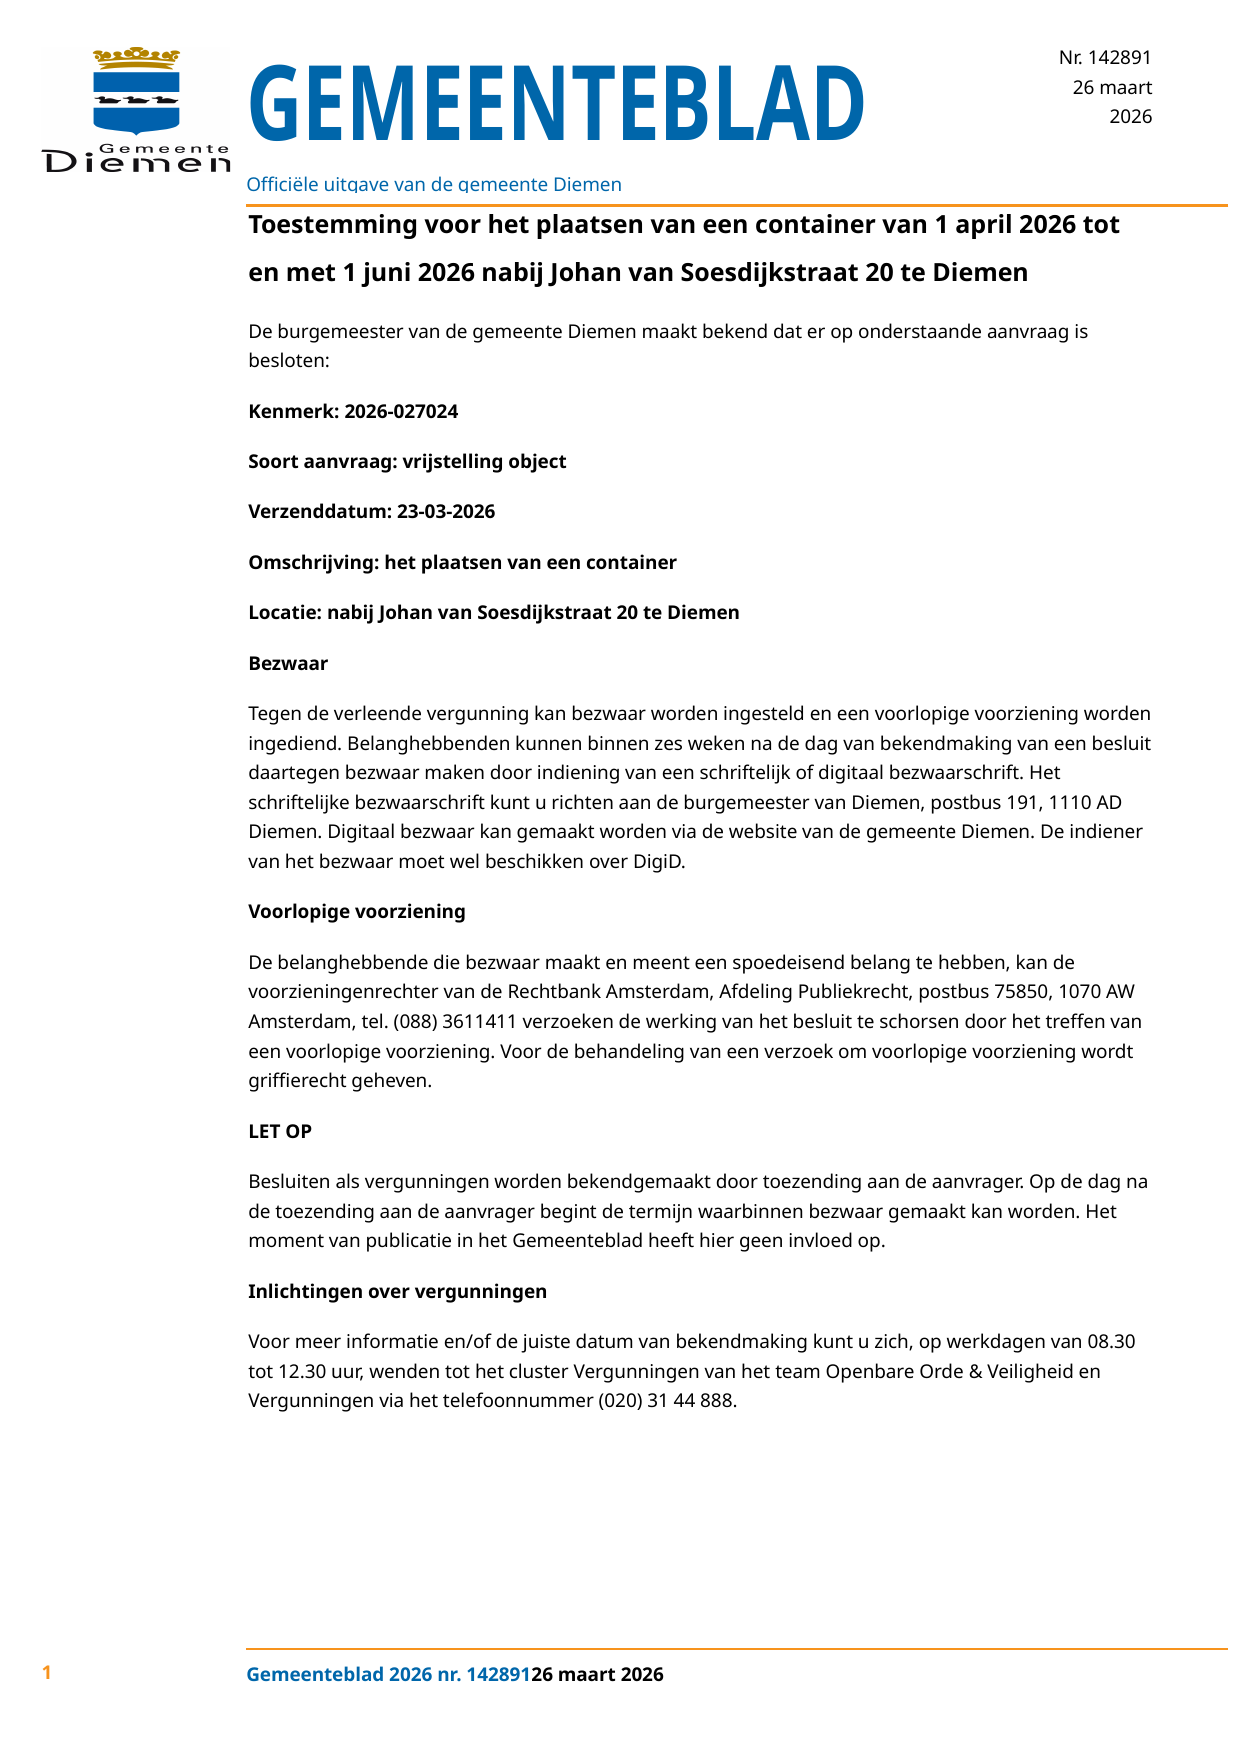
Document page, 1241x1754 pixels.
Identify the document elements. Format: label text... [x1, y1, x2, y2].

text Tegen de verleende vergunning kan bezwaar worden ingesteld en een voorlopige voorziening worden ingediend. Belanghebbenden kunnen binnen zes weken na de dag van bekendmaking van een besluit daartegen bezwaar maken door indiening van een schriftelijk of digitaal bezwaarschrift. Het schriftelijke bezwaarschrift kunt u richten aan de burgemeester van Diemen, postbus 191, 1110 AD Diemen. Digitaal bezwaar kan gemaakt worden via de website van de gemeente Diemen. De indiener van het bezwaar moet wel beschikken over DigiD. [248, 700, 1152, 874]
text Locatie: nabij Johan van Soesdijkstraat 20 te Diemen [248, 599, 1152, 625]
text Verzenddatum: 23-03-2026 [248, 499, 1152, 524]
text Soort aanvraag: vrijstelling object [248, 448, 1152, 474]
text Voor meer informatie en/of de juiste datum van bekendmaking kunt u zich, op werkdagen van 08.30 tot 12.30 uur, wenden tot het cluster Vergunningen van het team Openbare Orde & Veiligheid en Vergunningen via het telefoonnummer (020) 31 44 888. [248, 1328, 1152, 1413]
text LET OP [248, 1118, 1152, 1144]
text Toestemming voor het plaatsen van een container van 1 april 2026 tot en met 1 juni 2026 nabij Johan van Soesdijkstraat 20 te Diemen [248, 207, 1152, 288]
text Besluiten als vergunningen worden bekendgemaakt door toezending aan de aanvrager. Op de dag na de toezending aan de aanvrager begint de termijn waarbinnen bezwaar gemaakt kan worden. Het moment van publicatie in het Gemeenteblad heeft hier geen invloed op. [248, 1168, 1152, 1253]
text Voorlopige voorziening [248, 899, 1152, 924]
text Kenmerk: 2026-027024 [248, 398, 1152, 424]
text Omschrijving: het plaatsen van een container [248, 549, 1152, 575]
text De belanghebbende die bezwaar maakt en meent een spoedeisend belang te hebben, kan de voorzieningenrechter van de Rechtbank Amsterdam, Afdeling Publiekrecht, postbus 75850, 1070 AW Amsterdam, tel. (088) 3611411 verzoeken de werking van het besluit te schorsen door het treffen van een voorlopige voorziening. Voor de behandeling van een verzoek om voorlopige voorziening wordt griffierecht geheven. [248, 949, 1152, 1093]
text De burgemeester van de gemeente Diemen maakt bekend dat er op onderstaande aanvraag is besloten: [248, 318, 1152, 373]
text Inlichtingen over vergunningen [248, 1278, 1152, 1304]
text Bezwaar [248, 650, 1152, 676]
picture [41, 47, 231, 172]
